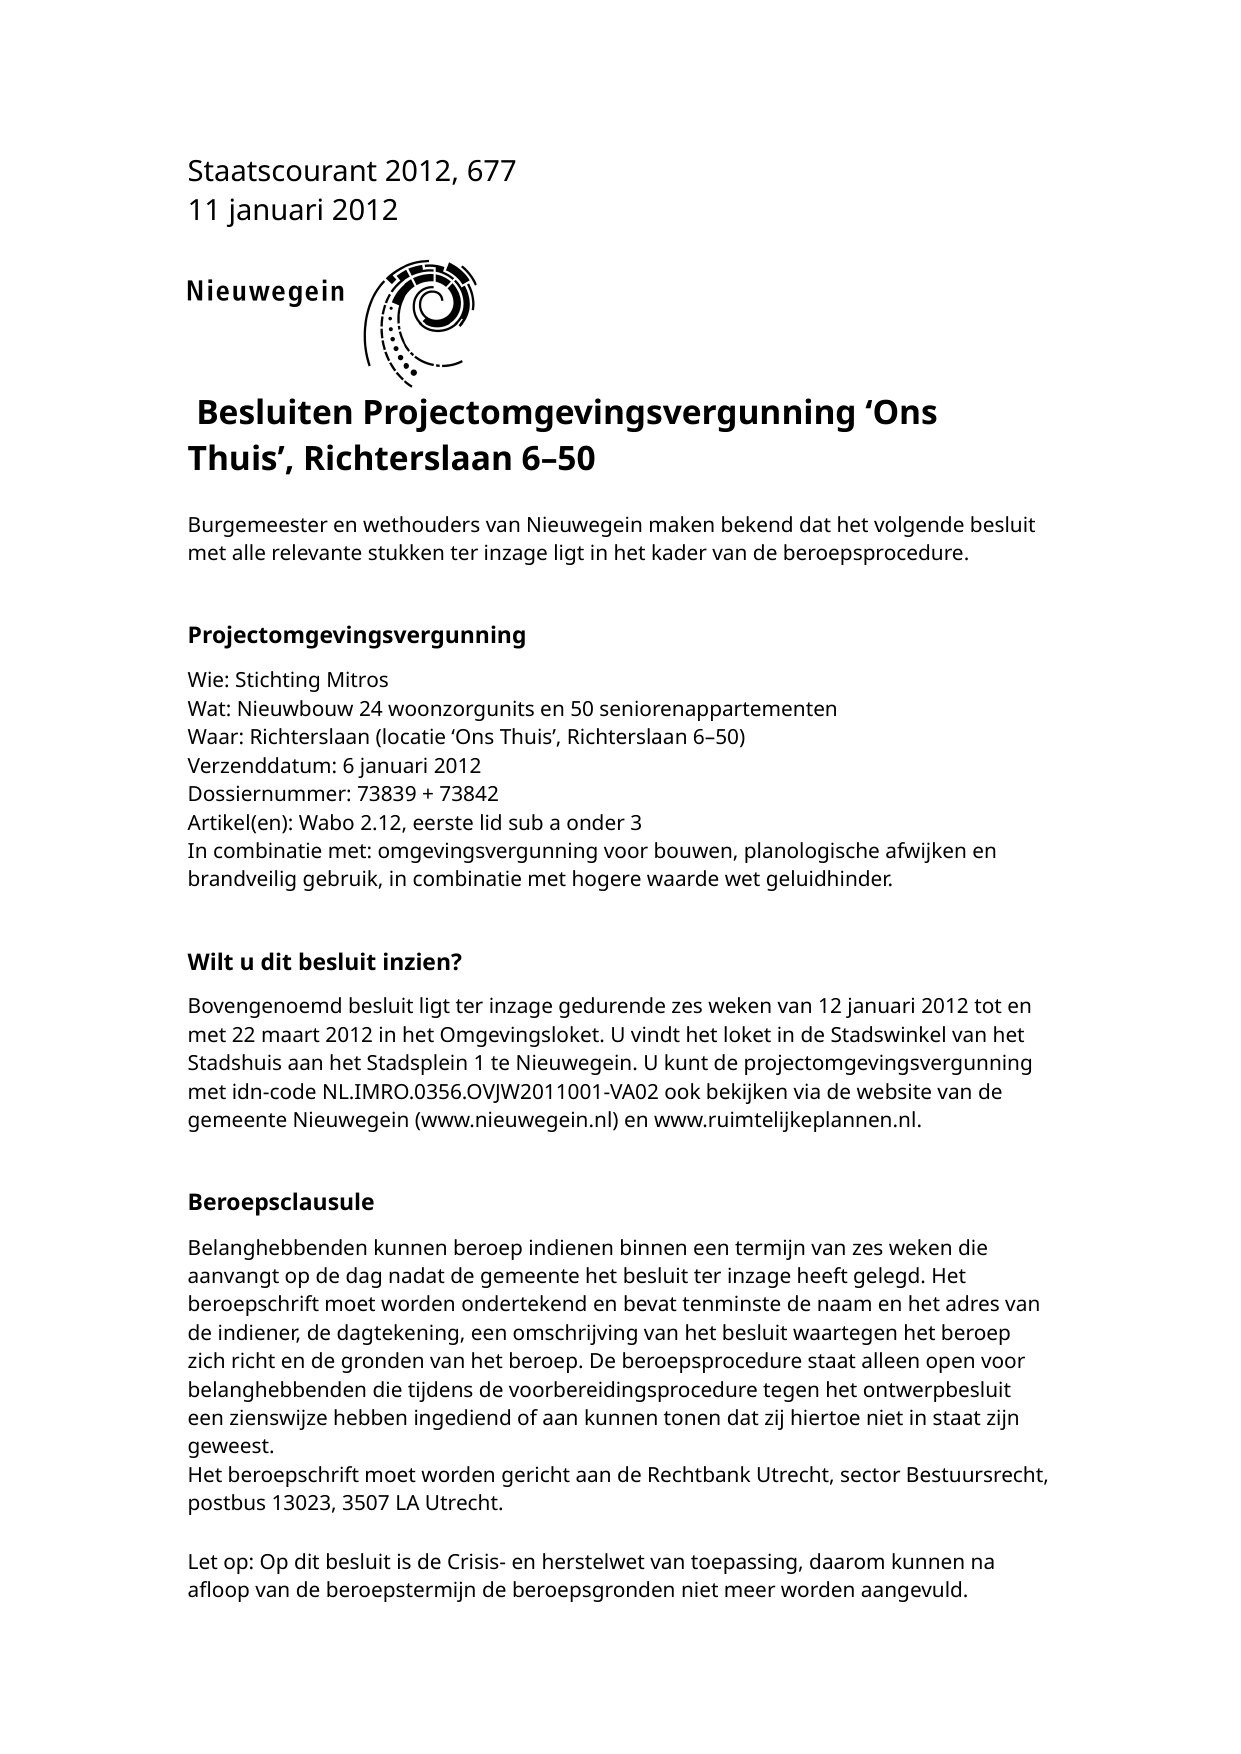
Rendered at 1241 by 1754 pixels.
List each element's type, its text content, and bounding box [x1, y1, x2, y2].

text Wat: Nieuwbouw 24 woonzorgunits en 50 seniorenappartementen [187, 694, 1053, 722]
text Bovengenoemd besluit ligt ter inzage gedurende zes weken van 12 januari 2012 tot en met 22 maart 2012 in het Omgevingsloket. U vindt het loket in de Stadswinkel van het Stadshuis aan het Stadsplein 1 te Nieuwegein. U kunt de projectomgevingsvergunning met idn-code NL.IMRO.0356.OVJW2011001-VA02 ook bekijken via de website van de gemeente Nieuwegein (www.nieuwegein.nl) en www.ruimtelijkeplannen.nl. [187, 992, 1053, 1134]
text Waar: Richterslaan (locatie ‘Ons Thuis’, Richterslaan 6–50) [187, 722, 1053, 751]
text Artikel(en): Wabo 2.12, eerste lid sub a onder 3 [187, 808, 1053, 836]
picture [187, 258, 477, 389]
text In combinatie met: omgevingsvergunning voor bouwen, planologische afwijken en brandveilig gebruik, in combinatie met hogere waarde wet geluidhinder. [187, 836, 1053, 893]
text Let op: Op dit besluit is de Crisis- en herstelwet van toepassing, daarom kunnen na afloop van de beroepstermijn de beroepsgronden niet meer worden aangevuld. [187, 1547, 1053, 1604]
text Belanghebbenden kunnen beroep indienen binnen een termijn van zes weken die aanvangt op de dag nadat de gemeente het besluit ter inzage heeft gelegd. Het beroepschrift moet worden ondertekend en bevat tenminste de naam en het adres van de indiener, de dagtekening, een omschrijving van het besluit waartegen het beroep zich richt en de gronden van het beroep. De beroepsprocedure staat alleen open voor belanghebbenden die tijdens de voorbereidingsprocedure tegen het ontwerpbesluit een zienswijze hebben ingediend of aan kunnen tonen dat zij hiertoe niet in staat zijn geweest. [187, 1233, 1053, 1460]
text Staatscourant 2012, 677 [187, 150, 1053, 190]
text Wie: Stichting Mitros [187, 665, 1053, 694]
text Dossiernummer: 73839 + 73842 [187, 779, 1053, 808]
text 11 januari 2012 [187, 190, 1053, 229]
text Burgemeester en wethouders van Nieuwegein maken bekend dat het volgende besluit met alle relevante stukken ter inzage ligt in het kader van de beroepsprocedure. [187, 510, 1053, 567]
subtitle Projectomgevingsvergunning [187, 619, 1053, 650]
text Het beroepschrift moet worden gericht aan de Rechtbank Utrecht, sector Bestuursrecht, postbus 13023, 3507 LA Utrecht. [187, 1460, 1053, 1517]
subtitle Beroepsclausule [187, 1186, 1053, 1218]
subtitle Besluiten Projectomgevingsvergunning ‘Ons Thuis’, Richterslaan 6–50 [187, 271, 1053, 480]
text Verzenddatum: 6 januari 2012 [187, 751, 1053, 779]
subtitle Wilt u dit besluit inzien? [187, 945, 1053, 977]
